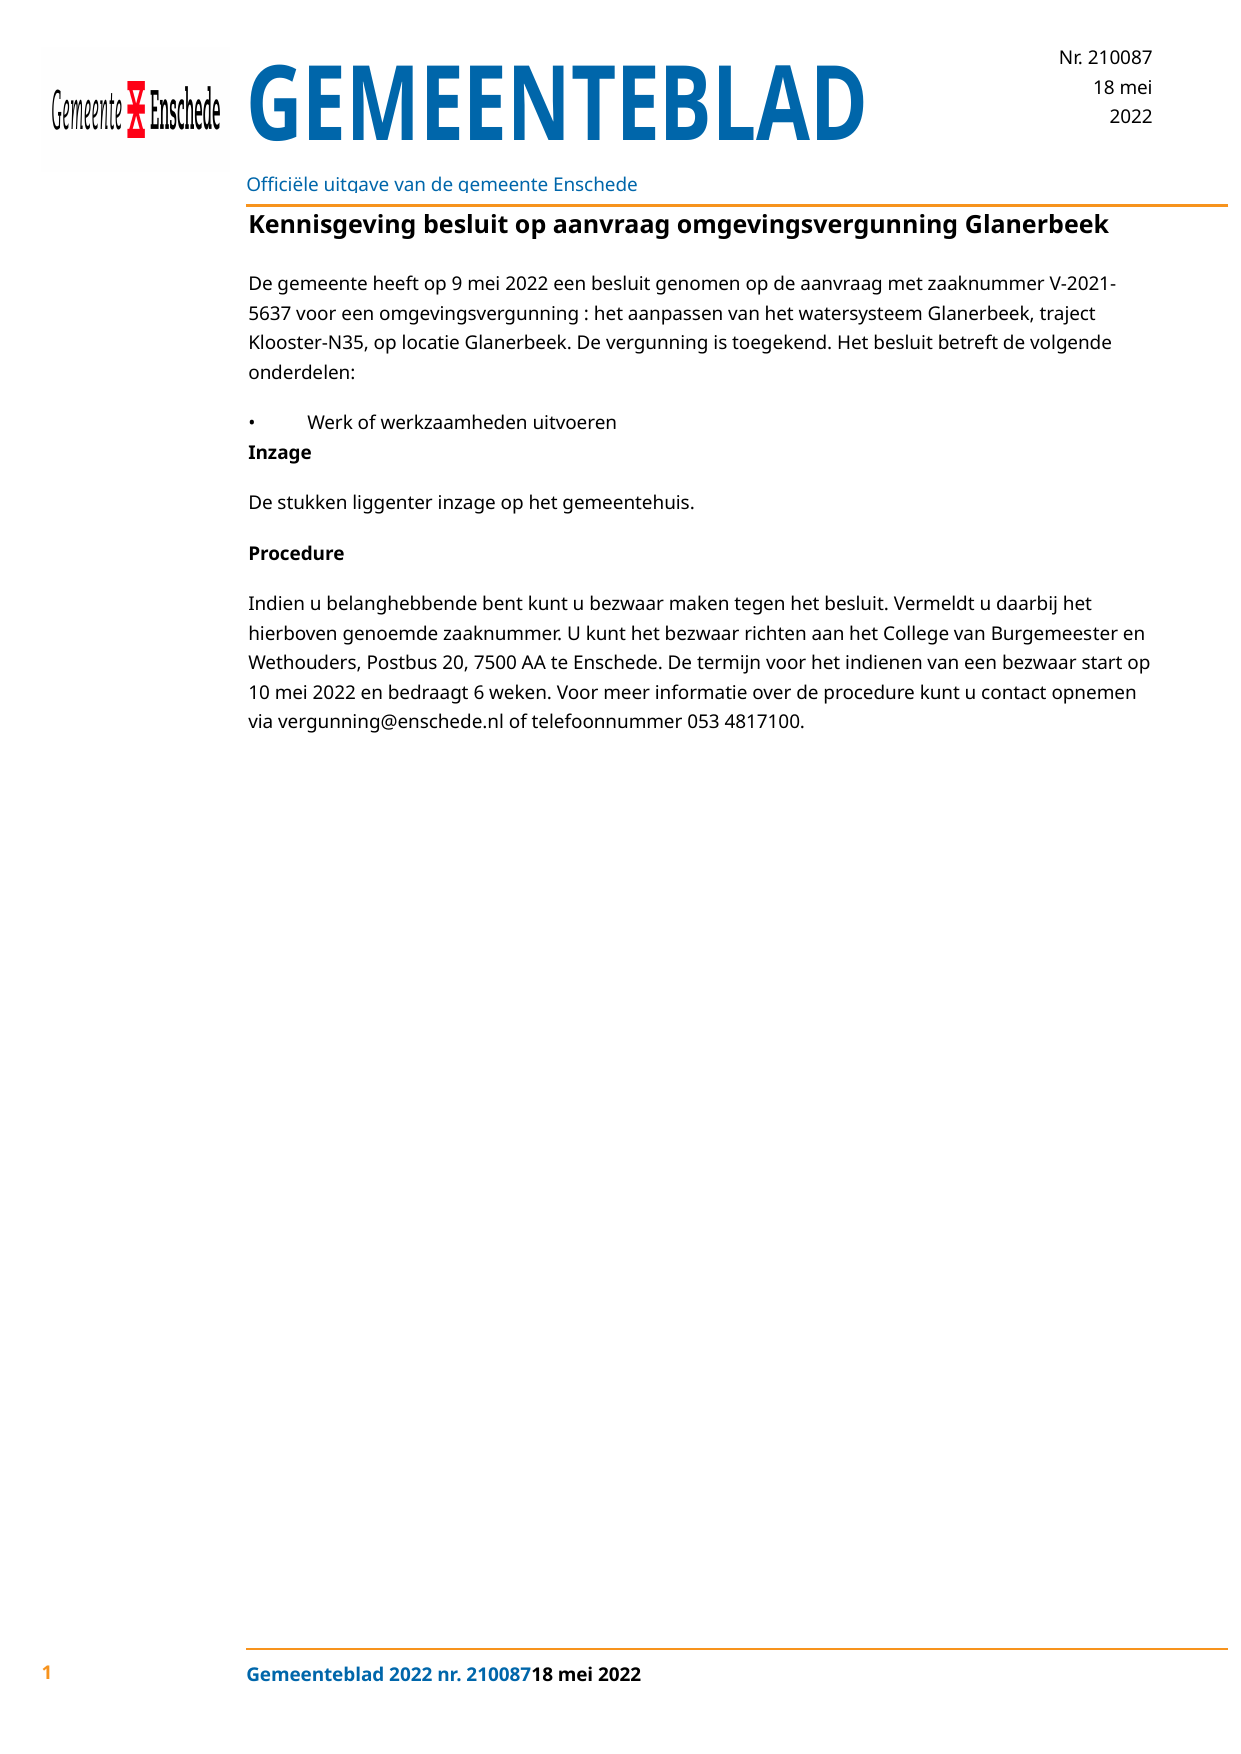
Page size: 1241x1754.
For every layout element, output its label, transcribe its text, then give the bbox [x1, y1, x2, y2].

text De stukken liggenter inzage op het gemeentehuis. [248, 489, 1152, 515]
text Inzage [248, 439, 1152, 465]
text Kennisgeving besluit op aanvraag omgevingsvergunning Glanerbeek [248, 207, 1152, 241]
picture [41, 47, 231, 172]
text Indien u belanghebbende bent kunt u bezwaar maken tegen het besluit. Vermeldt u daarbij het hierboven genoemde zaaknummer. U kunt het bezwaar richten aan het College van Burgemees­ter en Wethouders, Postbus 20, 7500 AA te Enschede. De termijn voor het indienen van een bezwaar start op 10 mei 2022 en bedraagt 6 weken. Voor meer informatie over de procedure kunt u contact opnemen via vergunning@enschede.nl of telefoonnummer 053 4817100. [248, 590, 1152, 734]
text Procedure [248, 540, 1152, 566]
text De gemeente heeft op 9 mei 2022 een besluit genomen op de aanvraag met zaaknummer V-2021-5637 voor een omgevingsvergunning : het aanpassen van het watersysteem Glanerbeek, traject Klooster-N35, op locatie Glanerbeek. De vergunning is toegekend. Het besluit betreft de volgende onderdelen: [248, 270, 1152, 385]
list Werk of werkzaamheden uitvoeren [248, 409, 1152, 435]
